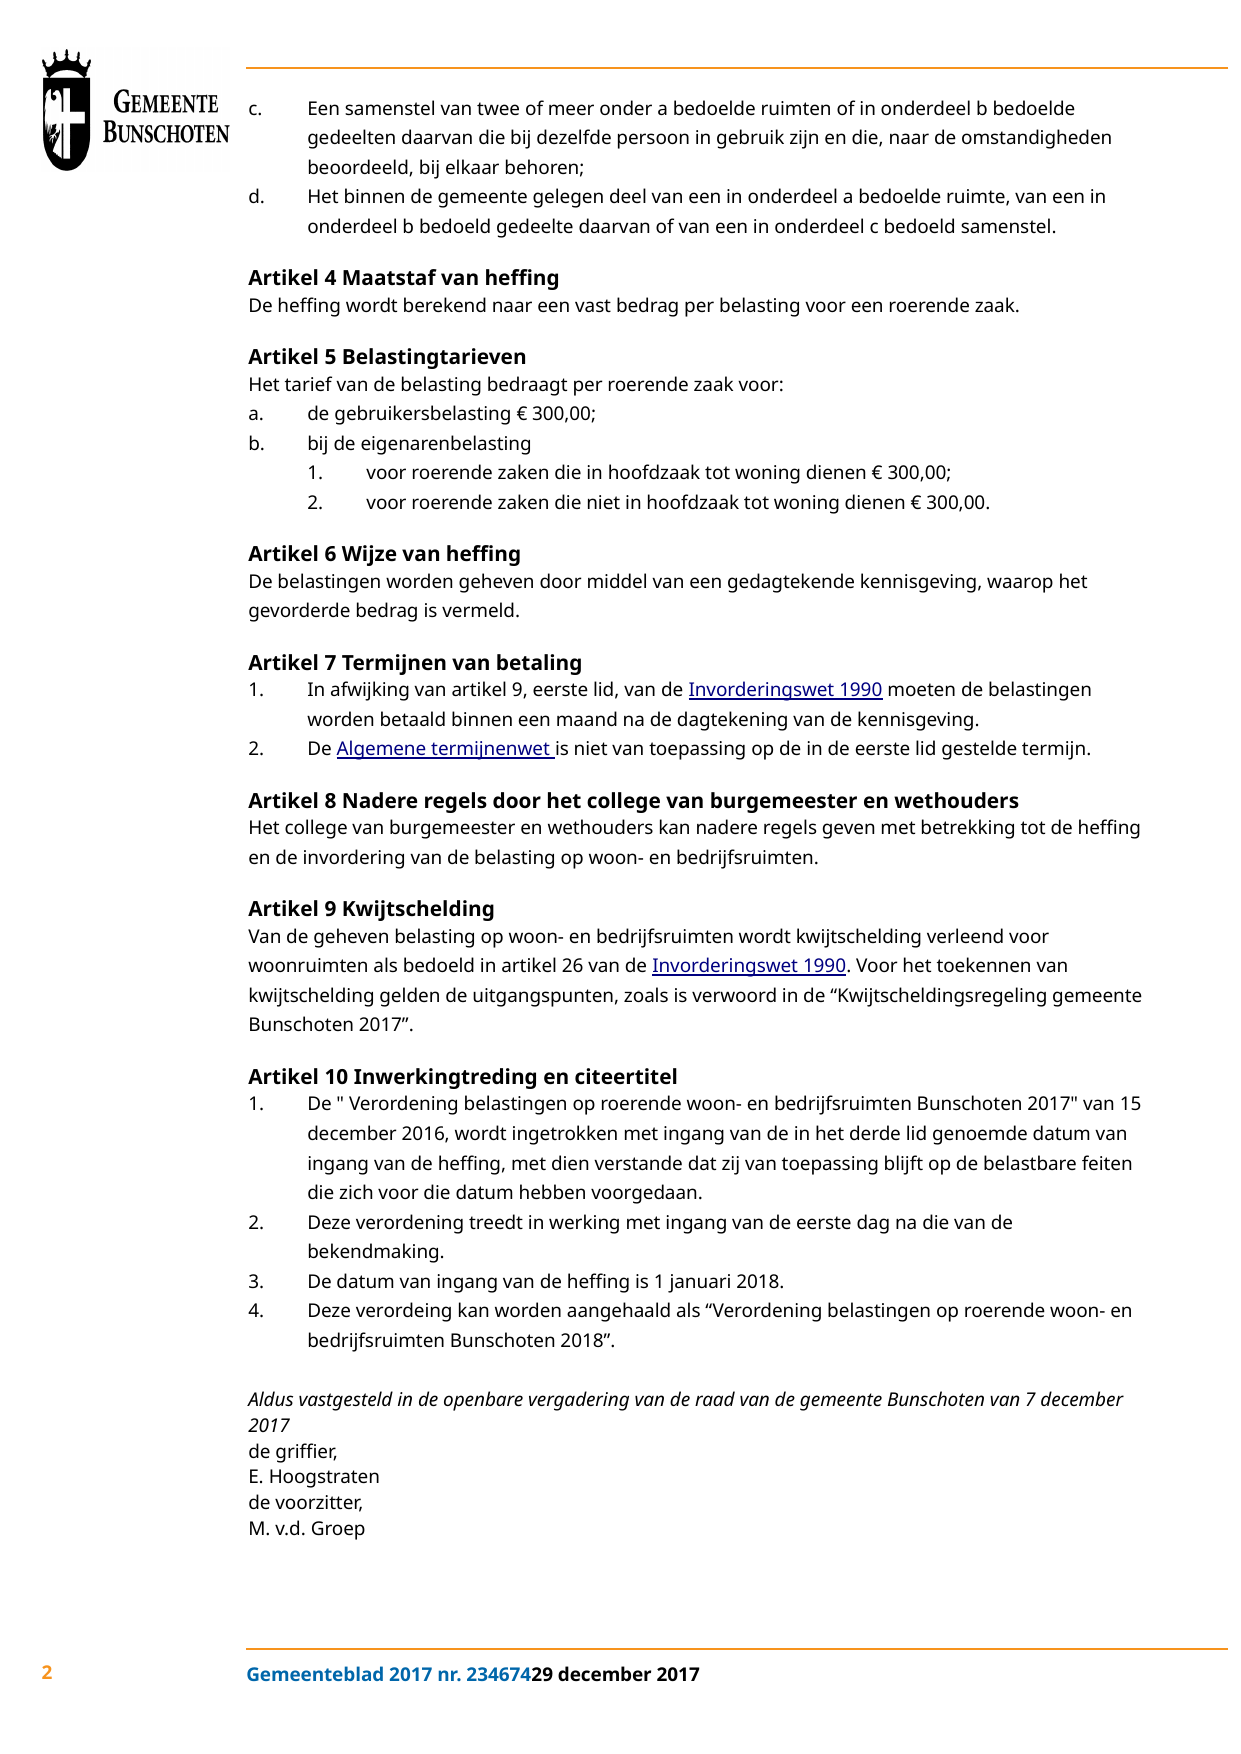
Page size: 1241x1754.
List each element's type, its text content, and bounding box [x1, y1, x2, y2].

text Artikel 8 Nadere regels door het college van burgemeester en wethouders [248, 786, 1152, 814]
text de griffier, [248, 1438, 1152, 1463]
text Artikel 7 Termijnen van betaling [248, 648, 1152, 676]
list bij de eigenarenbelasting [248, 430, 1152, 456]
text Artikel 5 Belastingtarieven [248, 342, 1152, 371]
text Het college van burgemeester en wethouders kan nadere regels geven met betrekking tot de heffing en de invordering van de belasting op woon- en bedrijfsruimten. [248, 814, 1152, 870]
text Het tarief van de belasting bedraagt per roerende zaak voor: [248, 371, 1152, 397]
list De datum van ingang van de heffing is 1 januari 2018. [248, 1268, 1152, 1294]
list voor roerende zaken die in hoofdzaak tot woning dienen € 300,00; [307, 459, 1152, 485]
list De Algemene termijnenwet is niet van toepassing op de in de eerste lid gestelde termijn. [248, 736, 1152, 761]
list voor roerende zaken die niet in hoofdzaak tot woning dienen € 300,00. [307, 489, 1152, 515]
text Artikel 6 Wijze van heffing [248, 539, 1152, 568]
text Artikel 10 Inwerkingtreding en citeertitel [248, 1062, 1152, 1091]
text Artikel 9 Kwijtschelding [248, 894, 1152, 923]
list Deze verordeing kan worden aangehaald als “Verordening belastingen op roerende woon- en bedrijfsruimten Bunschoten 2018”. [248, 1298, 1152, 1353]
list In afwijking van artikel 9, eerste lid, van de Invorderingswet 1990 moeten de belastingen worden betaald binnen een maand na de dagtekening van de kennisgeving. [248, 676, 1152, 732]
picture [41, 47, 231, 172]
text E. Hoogstraten [248, 1463, 1152, 1489]
text De heffing wordt berekend naar een vast bedrag per belasting voor een roerende zaak. [248, 292, 1152, 318]
text M. v.d. Groep [248, 1515, 1152, 1541]
list Deze verordening treedt in werking met ingang van de eerste dag na die van de bekendmaking. [248, 1209, 1152, 1264]
list Een samenstel van twee of meer onder a bedoelde ruimten of in onderdeel b bedoelde gedeelten daarvan die bij dezelfde persoon in gebruik zijn en die, naar de omstandigheden beoordeeld, bij elkaar behoren; [248, 95, 1152, 180]
list De " Verordening belastingen op roerende woon- en bedrijfsruimten Bunschoten 2017" van 15 december 2016, wordt ingetrokken met ingang van de in het derde lid genoemde datum van ingang van de heffing, met dien verstande dat zij van toepassing blijft op de belastbare feiten die zich voor die datum hebben voorgedaan. [248, 1091, 1152, 1205]
list Het binnen de gemeente gelegen deel van een in onderdeel a bedoelde ruimte, van een in onderdeel b bedoeld gedeelte daarvan of van een in onderdeel c bedoeld samenstel. [248, 183, 1152, 239]
text Artikel 4 Maatstaf van heffing [248, 263, 1152, 292]
text de voorzitter, [248, 1489, 1152, 1515]
text Aldus vastgesteld in de openbare vergadering van de raad van de gemeente Bunschoten van 7 december 2017 [248, 1386, 1152, 1438]
text De belastingen worden geheven door middel van een gedagtekende kennisgeving, waarop het gevorderde bedrag is vermeld. [248, 568, 1152, 623]
list de gebruikersbelasting € 300,00; [248, 400, 1152, 426]
text Van de geheven belasting op woon- en bedrijfsruimten wordt kwijtschelding verleend voor woonruimten als bedoeld in artikel 26 van de Invorderingswet 1990. Voor het toekennen van kwijtschelding gelden de uitgangspunten, zoals is verwoord in de “Kwijtscheldingsregeling gemeente Bunschoten 2017”. [248, 923, 1152, 1037]
